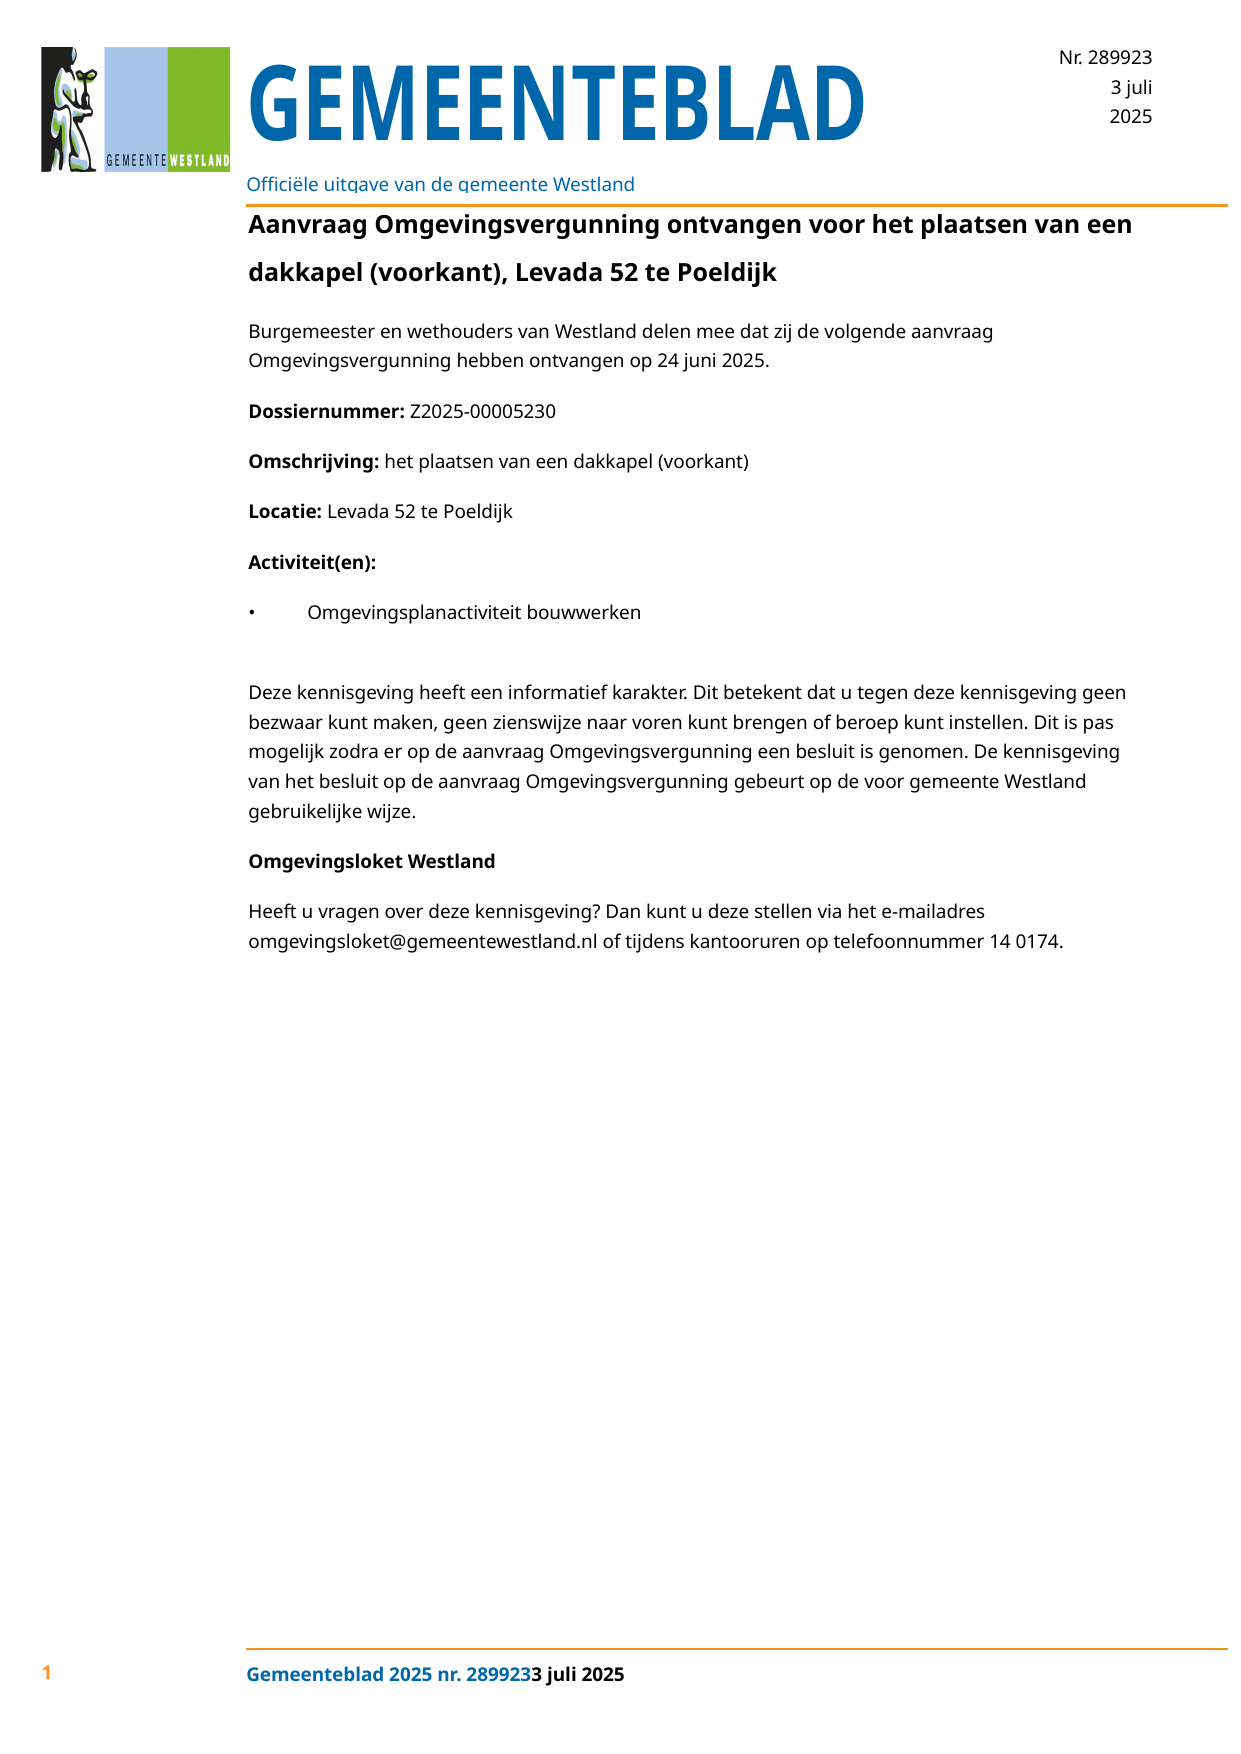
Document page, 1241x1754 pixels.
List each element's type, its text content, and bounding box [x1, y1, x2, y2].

picture [41, 47, 231, 172]
list Omgevingsplanactiviteit bouwwerken [248, 599, 1152, 625]
text Activiteit(en): [248, 549, 1152, 575]
text Deze kennisgeving heeft een informatief karakter. Dit betekent dat u tegen deze kennisgeving geen bezwaar kunt maken, geen zienswijze naar voren kunt brengen of beroep kunt instellen. Dit is pas mogelijk zodra er op de aanvraag Omgevingsvergunning een besluit is genomen. De kennisgeving van het besluit op de aanvraag Omgevingsvergunning gebeurt op de voor gemeente Westland gebruikelijke wijze. [248, 679, 1152, 824]
text Omschrijving: het plaatsen van een dakkapel (voorkant) [248, 448, 1152, 474]
text Burgemeester en wethouders van Westland delen mee dat zij de volgende aanvraag Omgevingsvergunning hebben ontvangen op 24 juni 2025. [248, 318, 1152, 373]
text Dossiernummer: Z2025-00005230 [248, 398, 1152, 424]
text Aanvraag Omgevingsvergunning ontvangen voor het plaatsen van een dakkapel (voorkant), Levada 52 te Poeldijk [248, 207, 1152, 288]
text Locatie: Levada 52 te Poeldijk [248, 499, 1152, 524]
text Omgevingsloket Westland [248, 848, 1152, 874]
text Heeft u vragen over deze kennisgeving? Dan kunt u deze stellen via het e-mailadres omgevingsloket@gemeentewestland.nl of tijdens kantooruren op telefoonnummer 14 0174. [248, 899, 1152, 954]
